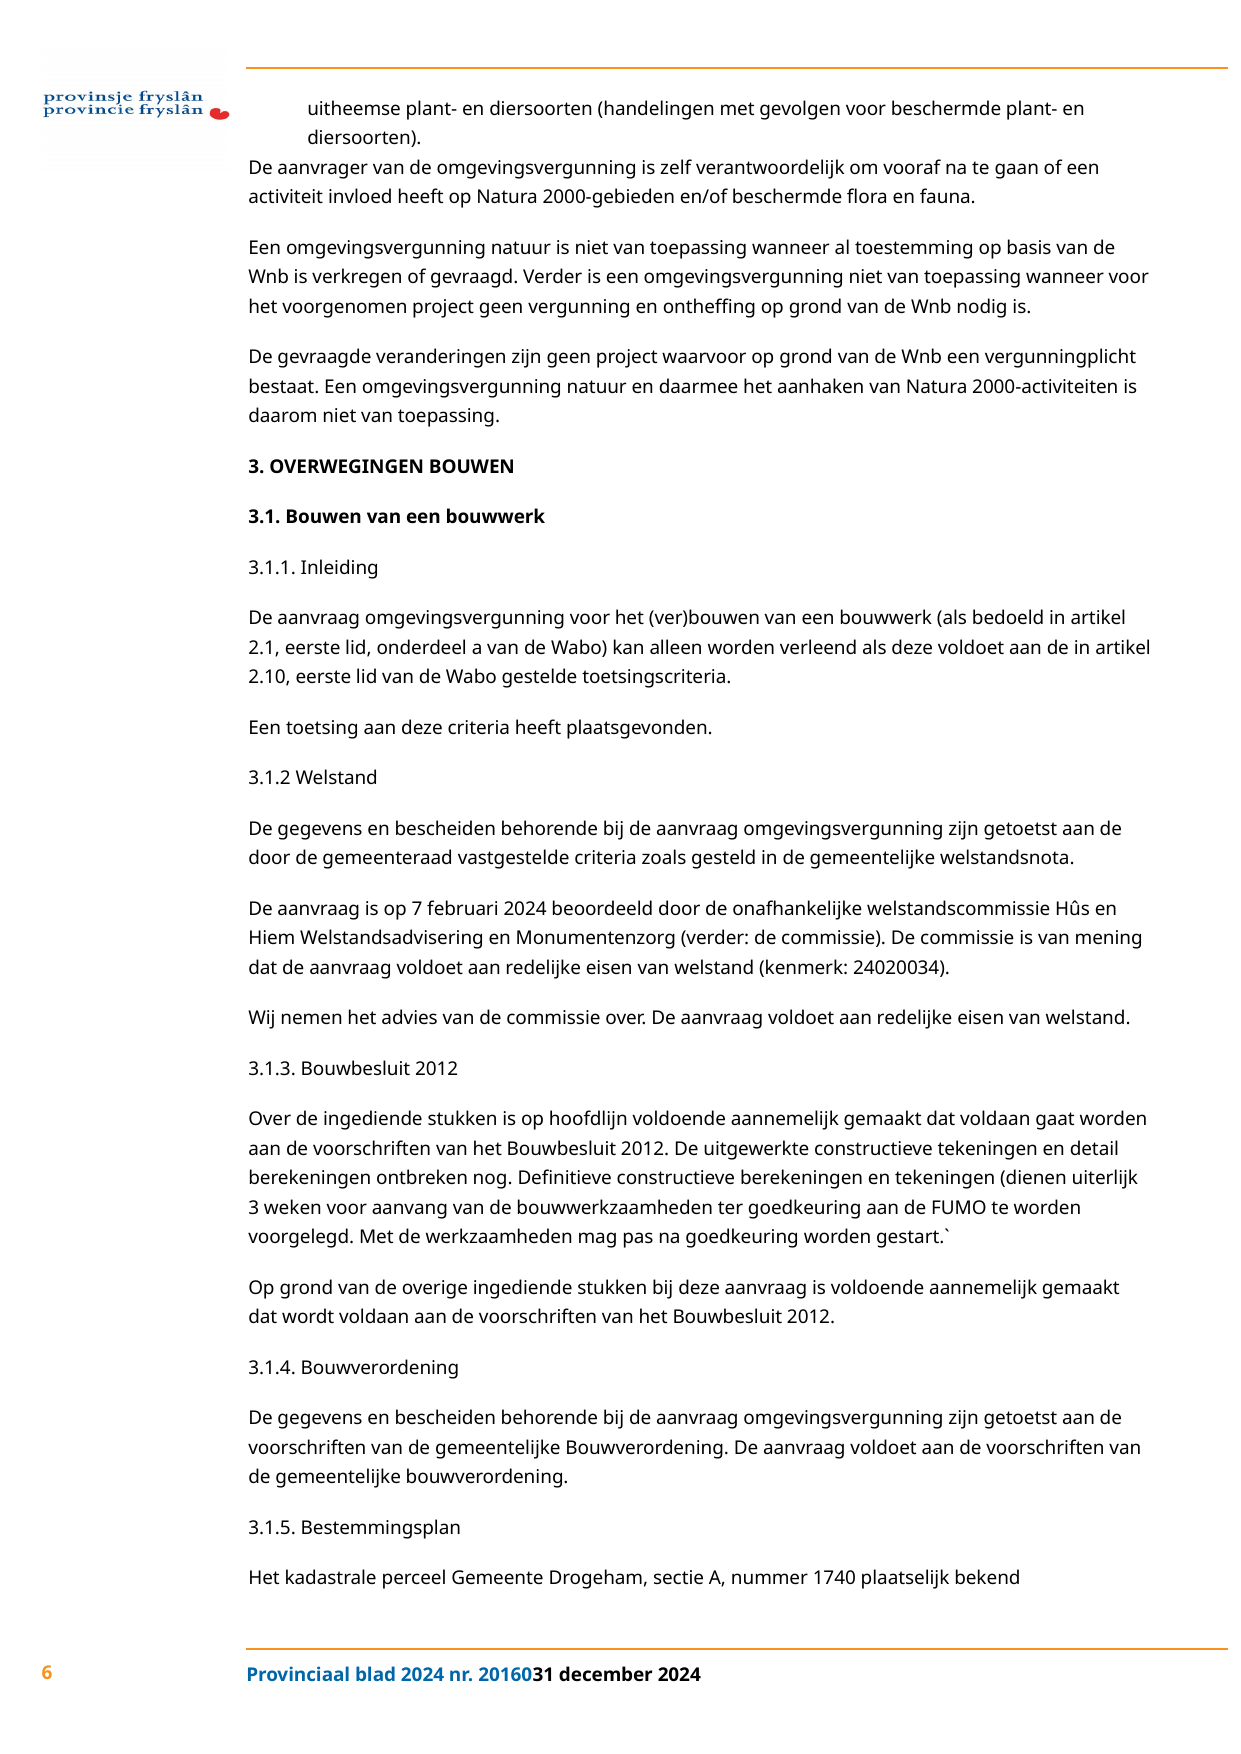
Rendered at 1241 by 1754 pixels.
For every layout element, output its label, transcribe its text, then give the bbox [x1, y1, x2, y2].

text 3.1. Bouwen van een bouwwerk [248, 503, 1152, 529]
text De aanvraag is op 7 februari 2024 beoordeeld door de onafhankelijke welstandscommissie Hûs en Hiem Welstandsadvisering en Monumentenzorg (verder: de commissie). De commissie is van mening dat de aanvraag voldoet aan redelijke eisen van welstand (kenmerk: 24020034). [248, 895, 1152, 980]
text Een toetsing aan deze criteria heeft plaatsgevonden. [248, 714, 1152, 740]
picture [41, 47, 231, 172]
text 3.1.4. Bouwverordening [248, 1354, 1152, 1380]
text Een omgevingsvergunning natuur is niet van toepassing wanneer al toestemming op basis van de Wnb is verkregen of gevraagd. Verder is een omgevingsvergunning niet van toepassing wanneer voor het voorgenomen project geen vergunning en ontheffing op grond van de Wnb nodig is. [248, 234, 1152, 319]
list uitheemse plant- en diersoorten (handelingen met gevolgen voor beschermde plant- en diersoorten). [248, 95, 1152, 150]
text Het kadastrale perceel Gemeente Drogeham, sectie A, nummer 1740 plaatselijk bekend [248, 1564, 1152, 1590]
text 3.1.5. Bestemmingsplan [248, 1514, 1152, 1540]
text De gevraagde veranderingen zijn geen project waarvoor op grond van de Wnb een vergunningplicht bestaat. Een omgevingsvergunning natuur en daarmee het aanhaken van Natura 2000-activiteiten is daarom niet van toepassing. [248, 343, 1152, 428]
text De gegevens en bescheiden behorende bij de aanvraag omgevingsvergunning zijn getoetst aan de door de gemeenteraad vastgestelde criteria zoals gesteld in de gemeentelijke welstandsnota. [248, 815, 1152, 870]
text De aanvrager van de omgevingsvergunning is zelf verantwoordelijk om vooraf na te gaan of een activiteit invloed heeft op Natura 2000-gebieden en/of beschermde flora en fauna. [248, 154, 1152, 209]
text Over de ingediende stukken is op hoofdlijn voldoende aannemelijk gemaakt dat voldaan gaat worden aan de voorschriften van het Bouwbesluit 2012. De uitgewerkte constructieve tekeningen en detail berekeningen ontbreken nog. Definitieve constructieve berekeningen en tekeningen (dienen uiterlijk 3 weken voor aanvang van de bouwwerkzaamheden ter goedkeuring aan de FUMO te worden voorgelegd. Met de werkzaamheden mag pas na goedkeuring worden gestart.` [248, 1105, 1152, 1249]
text Wij nemen het advies van de commissie over. De aanvraag voldoet aan redelijke eisen van welstand. [248, 1004, 1152, 1030]
text Op grond van de overige ingediende stukken bij deze aanvraag is voldoende aannemelijk gemaakt dat wordt voldaan aan de voorschriften van het Bouwbesluit 2012. [248, 1274, 1152, 1329]
text De gegevens en bescheiden behorende bij de aanvraag omgevingsvergunning zijn getoetst aan de voorschriften van de gemeentelijke Bouwverordening. De aanvraag voldoet aan de voorschriften van de gemeentelijke bouwverordening. [248, 1404, 1152, 1489]
text 3.1.3. Bouwbesluit 2012 [248, 1055, 1152, 1081]
text 3.1.1. Inleiding [248, 554, 1152, 580]
text De aanvraag omgevingsvergunning voor het (ver)bouwen van een bouwwerk (als bedoeld in artikel 2.1, eerste lid, onderdeel a van de Wabo) kan alleen worden verleend als deze voldoet aan de in artikel 2.10, eerste lid van de Wabo gestelde toetsingscriteria. [248, 604, 1152, 689]
text 3.1.2 Welstand [248, 764, 1152, 790]
text 3. OVERWEGINGEN BOUWEN [248, 453, 1152, 479]
